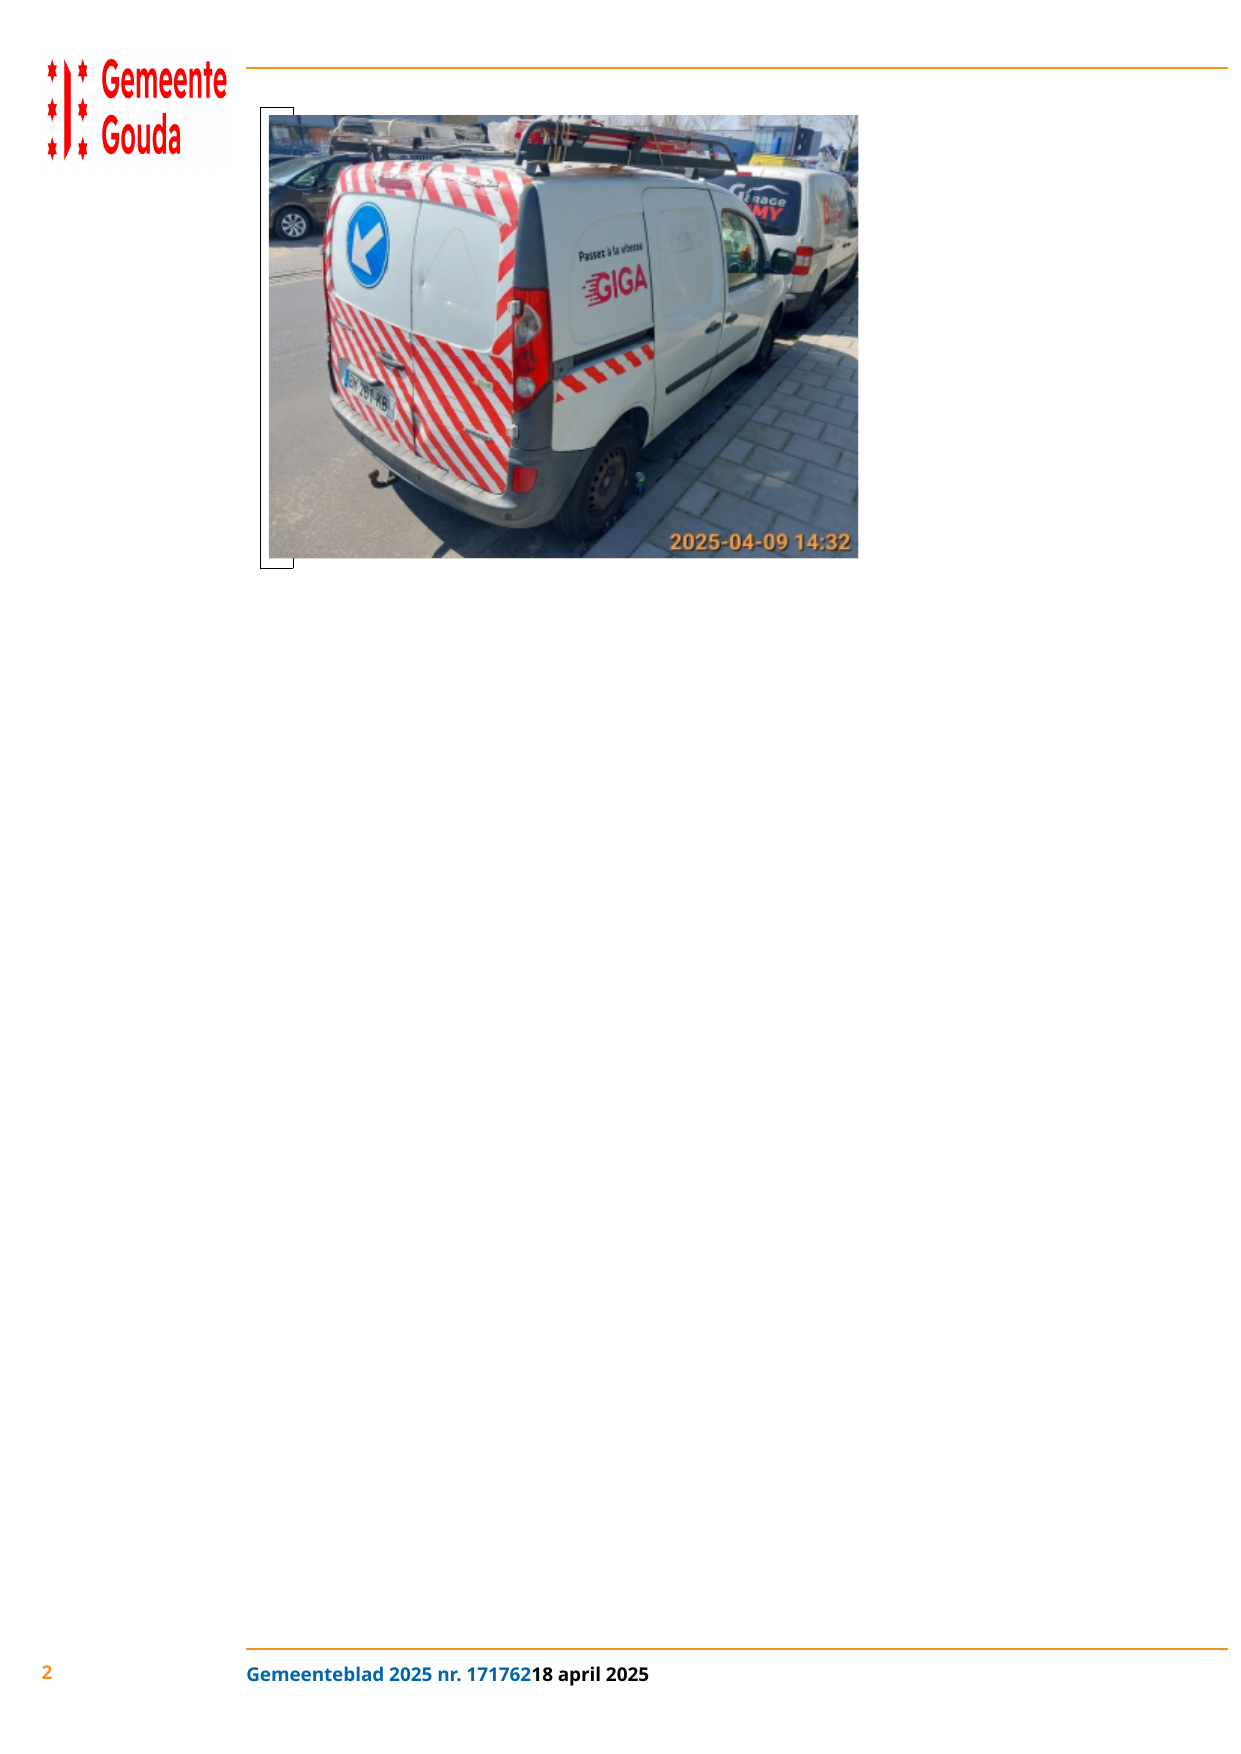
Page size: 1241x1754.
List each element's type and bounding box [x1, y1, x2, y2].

picture [268, 115, 860, 560]
picture [41, 47, 231, 172]
